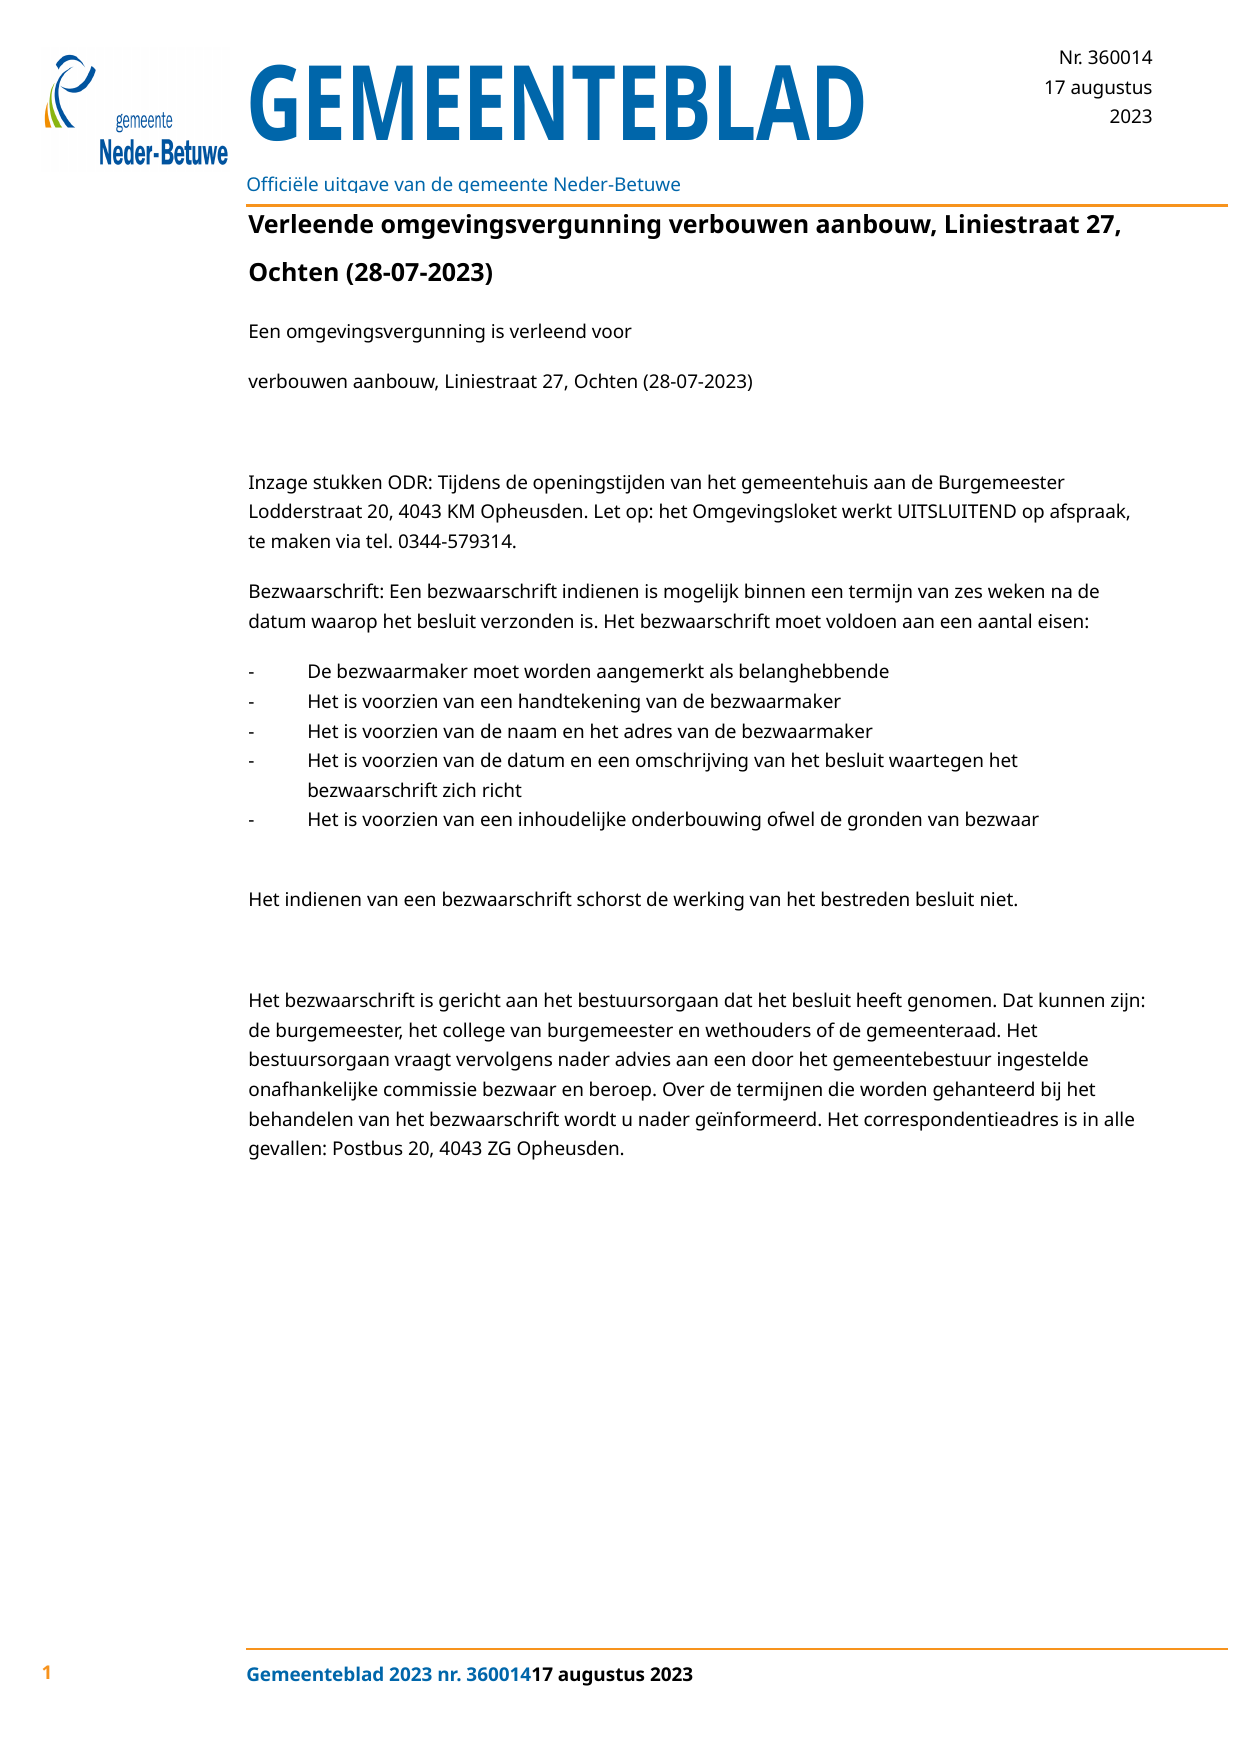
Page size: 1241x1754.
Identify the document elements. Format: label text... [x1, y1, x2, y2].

text Inzage stukken ODR: Tijdens de openingstijden van het gemeentehuis aan de Burgemeester Lodderstraat 20, 4043 KM Opheusden. Let op: het Omgevingsloket werkt UITSLUITEND op afspraak, te maken via tel. 0344-579314. [248, 469, 1152, 554]
list Het is voorzien van een handtekening van de bezwaarmaker [248, 688, 1152, 714]
list Het is voorzien van een inhoudelijke onderbouwing ofwel de gronden van bezwaar [248, 807, 1152, 832]
text Bezwaarschrift: Een bezwaarschrift indienen is mogelijk binnen een termijn van zes weken na de datum waarop het besluit verzonden is. Het bezwaarschrift moet voldoen aan een aantal eisen: [248, 579, 1152, 634]
text verbouwen aanbouw, Liniestraat 27, Ochten (28-07-2023) [248, 368, 1152, 394]
text Het indienen van een bezwaarschrift schorst de werking van het bestreden besluit niet. [248, 887, 1152, 912]
text Verleende omgevingsvergunning verbouwen aanbouw, Liniestraat 27, Ochten (28-07-2023) [248, 207, 1152, 288]
text Een omgevingsvergunning is verleend voor [248, 318, 1152, 344]
list Het is voorzien van de datum en een omschrijving van het besluit waartegen het bezwaarschrift zich richt [248, 747, 1152, 803]
list Het is voorzien van de naam en het adres van de bezwaarmaker [248, 718, 1152, 744]
text Het bezwaarschrift is gericht aan het bestuursorgaan dat het besluit heeft genomen. Dat kunnen zijn: de burgemeester, het college van burgemeester en wethouders of de gemeenteraad. Het bestuursorgaan vraagt vervolgens nader advies aan een door het gemeentebestuur ingestelde onafhankelijke commissie bezwaar en beroep. Over de termijnen die worden gehanteerd bij het behandelen van het bezwaarschrift wordt u nader geïnformeerd. Het correspondentieadres is in alle gevallen: Postbus 20, 4043 ZG Opheusden. [248, 987, 1152, 1161]
list De bezwaarmaker moet worden aangemerkt als belanghebbende [248, 659, 1152, 684]
picture [41, 47, 231, 172]
